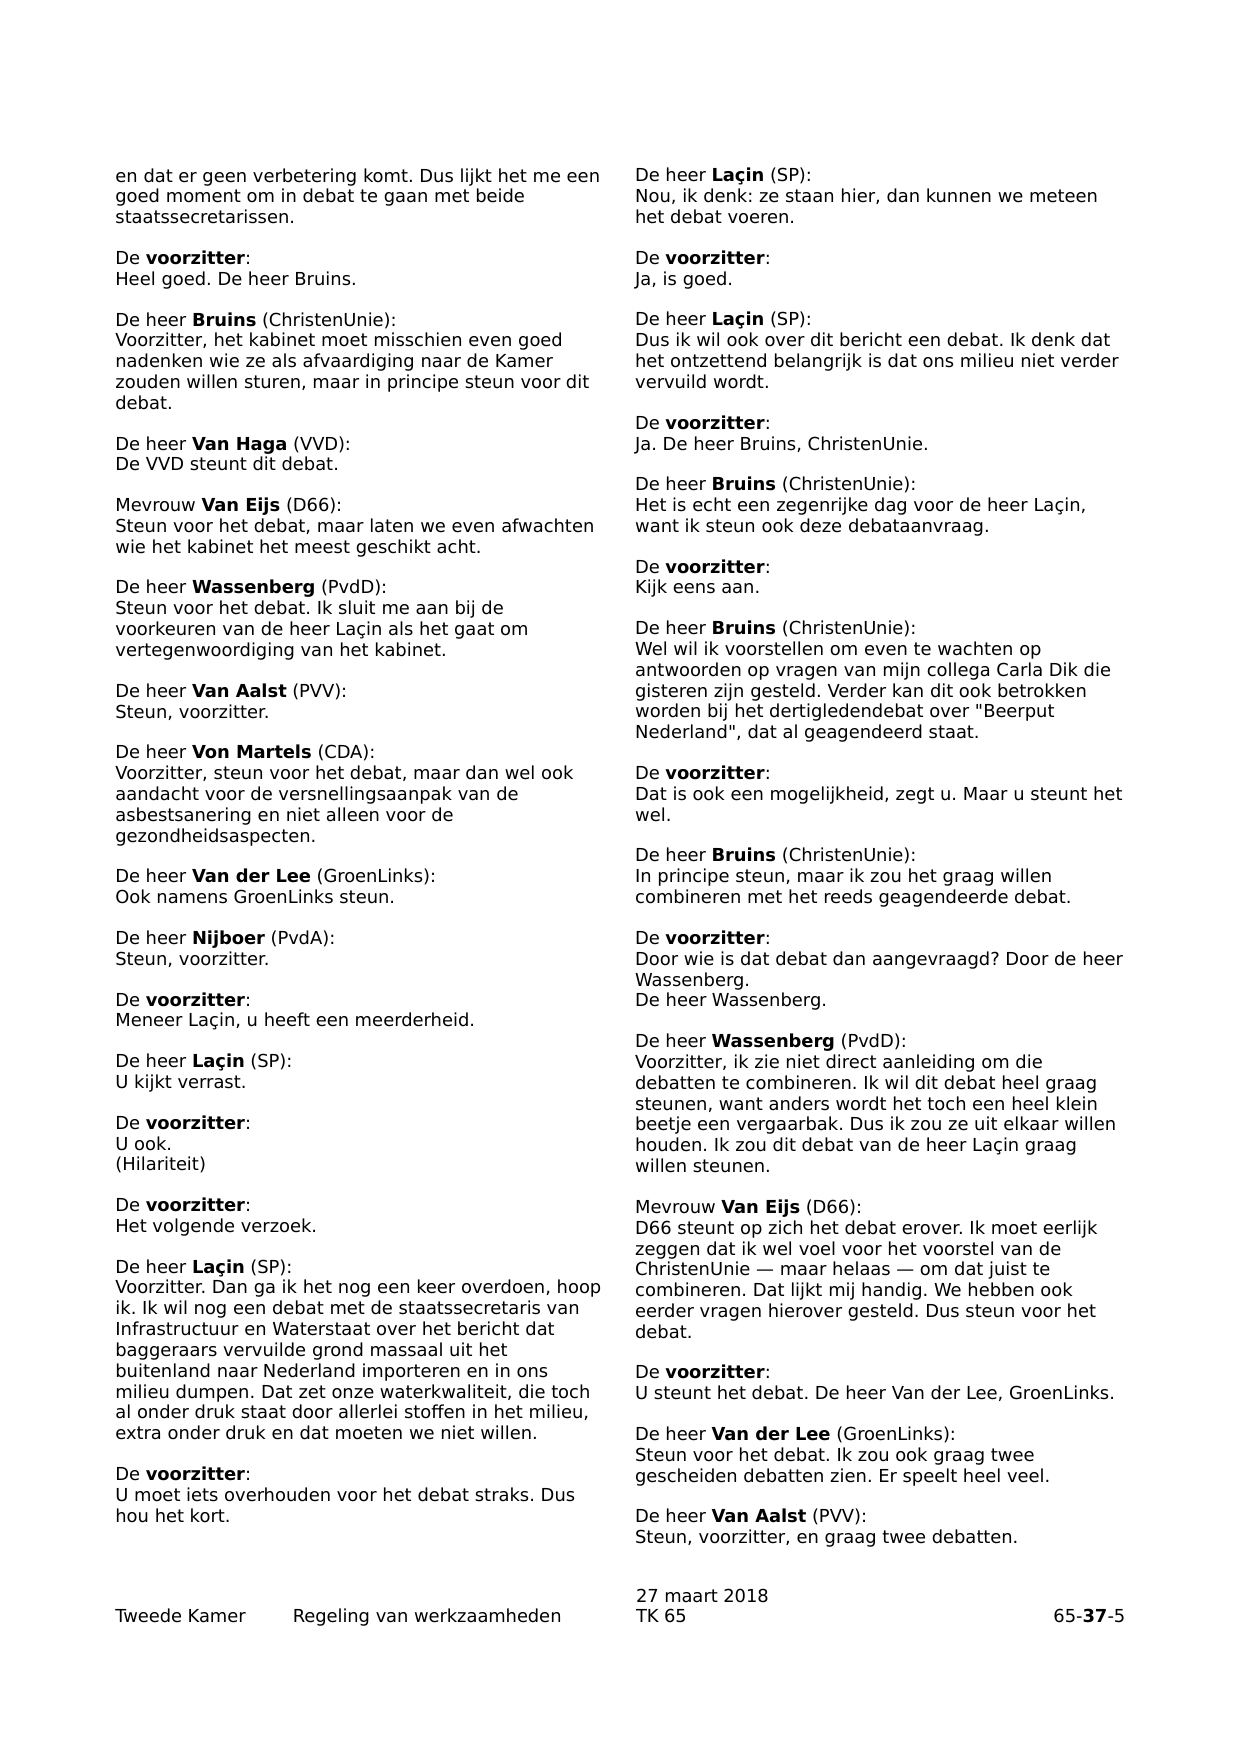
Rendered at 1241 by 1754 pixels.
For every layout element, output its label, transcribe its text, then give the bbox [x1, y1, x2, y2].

text De voorzitter: [635, 928, 1125, 948]
text U ook. [115, 1133, 605, 1154]
text De voorzitter: [115, 1464, 605, 1484]
text Het volgende verzoek. [115, 1216, 605, 1236]
text Steun, voorzitter, en graag twee debatten. [635, 1527, 1125, 1548]
text Heel goed. De heer Bruins. [115, 268, 605, 289]
text Ja, is goed. [635, 268, 1125, 289]
text Door wie is dat debat dan aangevraagd? Door de heer Wassenberg. [635, 948, 1125, 990]
text Steun voor het debat. Ik sluit me aan bij de voorkeuren van de heer Laçin als het gaat om vertegenwoordiging van het kabinet. [115, 598, 605, 661]
text De voorzitter: [635, 763, 1125, 784]
text In principe steun, maar ik zou het graag willen combineren met het reeds geagendeerde debat. [635, 866, 1125, 908]
text De heer Wassenberg (PvdD): [115, 577, 605, 598]
text De voorzitter: [115, 989, 605, 1010]
text Steun voor het debat. Ik zou ook graag twee gescheiden debatten zien. Er speelt heel veel. [635, 1445, 1125, 1486]
text U steunt het debat. De heer Van der Lee, GroenLinks. [635, 1383, 1125, 1404]
text (Hilariteit) [115, 1154, 605, 1175]
text De voorzitter: [115, 1195, 605, 1216]
text De heer Laçin (SP): [635, 165, 1125, 186]
text Voorzitter, steun voor het debat, maar dan wel ook aandacht voor de versnellingsaanpak van de asbestsanering en niet alleen voor de gezondheidsaspecten. [115, 763, 605, 846]
text Nou, ik denk: ze staan hier, dan kunnen we meteen het debat voeren. [635, 186, 1125, 228]
text De voorzitter: [635, 248, 1125, 268]
text De heer Bruins (ChristenUnie): [635, 845, 1125, 866]
text De voorzitter: [635, 412, 1125, 433]
text D66 steunt op zich het debat erover. Ik moet eerlijk zeggen dat ik wel voel voor het voorstel van de ChristenUnie — maar helaas — om dat juist te combineren. Dat lijkt mij handig. We hebben ook eerder vragen hierover gesteld. Dus steun voor het debat. [635, 1217, 1125, 1342]
text en dat er geen verbetering komt. Dus lijkt het me een goed moment om in debat te gaan met beide staatssecretarissen. [115, 165, 605, 228]
text De voorzitter: [635, 1362, 1125, 1383]
text De heer Laçin (SP): [635, 309, 1125, 330]
text De heer Laçin (SP): [115, 1051, 605, 1072]
text Ja. De heer Bruins, ChristenUnie. [635, 433, 1125, 454]
text Kijk eens aan. [635, 577, 1125, 598]
text De voorzitter: [115, 1112, 605, 1133]
text U moet iets overhouden voor het debat straks. Dus hou het kort. [115, 1484, 605, 1526]
text Dus ik wil ook over dit bericht een debat. Ik denk dat het ontzettend belangrijk is dat ons milieu niet verder vervuild wordt. [635, 330, 1125, 392]
text Meneer Laçin, u heeft een meerderheid. [115, 1010, 605, 1031]
text Voorzitter. Dan ga ik het nog een keer overdoen, hoop ik. Ik wil nog een debat met de staatssecretaris van Infrastructuur en Waterstaat over het bericht dat baggeraars vervuilde grond massaal uit het buitenland naar Nederland importeren en in ons milieu dumpen. Dat zet onze waterkwaliteit, die toch al onder druk staat door allerlei stoffen in het milieu, extra onder druk en dat moeten we niet willen. [115, 1277, 605, 1444]
text Ook namens GroenLinks steun. [115, 887, 605, 908]
text De voorzitter: [635, 556, 1125, 577]
text De heer Wassenberg (PvdD): [635, 1031, 1125, 1052]
text De heer Wassenberg. [635, 990, 1125, 1011]
text De heer Laçin (SP): [115, 1256, 605, 1277]
text De heer Nijboer (PvdA): [115, 928, 605, 948]
text Steun voor het debat, maar laten we even afwachten wie het kabinet het meest geschikt acht. [115, 516, 605, 557]
text De heer Van der Lee (GroenLinks): [635, 1424, 1125, 1445]
text De heer Von Martels (CDA): [115, 742, 605, 763]
text Steun, voorzitter. [115, 701, 605, 722]
text De heer Bruins (ChristenUnie): [115, 309, 605, 330]
text De VVD steunt dit debat. [115, 454, 605, 475]
text U kijkt verrast. [115, 1072, 605, 1092]
text Mevrouw Van Eijs (D66): [115, 495, 605, 516]
text De heer Van Aalst (PVV): [635, 1506, 1125, 1527]
text De voorzitter: [115, 248, 605, 268]
text Het is echt een zegenrijke dag voor de heer Laçin, want ik steun ook deze debataanvraag. [635, 495, 1125, 536]
text Wel wil ik voorstellen om even te wachten op antwoorden op vragen van mijn collega Carla Dik die gisteren zijn gesteld. Verder kan dit ook betrokken worden bij het dertigledendebat over "Beerput Nederland", dat al geagendeerd staat. [635, 639, 1125, 743]
text Voorzitter, ik zie niet direct aanleiding om die debatten te combineren. Ik wil dit debat heel graag steunen, want anders wordt het toch een heel klein beetje een vergaarbak. Dus ik zou ze uit elkaar willen houden. Ik zou dit debat van de heer Laçin graag willen steunen. [635, 1052, 1125, 1177]
text De heer Bruins (ChristenUnie): [635, 618, 1125, 639]
text Mevrouw Van Eijs (D66): [635, 1197, 1125, 1217]
text Dat is ook een mogelijkheid, zegt u. Maar u steunt het wel. [635, 784, 1125, 825]
text De heer Van der Lee (GroenLinks): [115, 866, 605, 887]
text De heer Van Haga (VVD): [115, 433, 605, 454]
text De heer Van Aalst (PVV): [115, 681, 605, 701]
text Steun, voorzitter. [115, 948, 605, 969]
text Voorzitter, het kabinet moet misschien even goed nadenken wie ze als afvaardiging naar de Kamer zouden willen sturen, maar in principe steun voor dit debat. [115, 330, 605, 413]
text De heer Bruins (ChristenUnie): [635, 474, 1125, 495]
